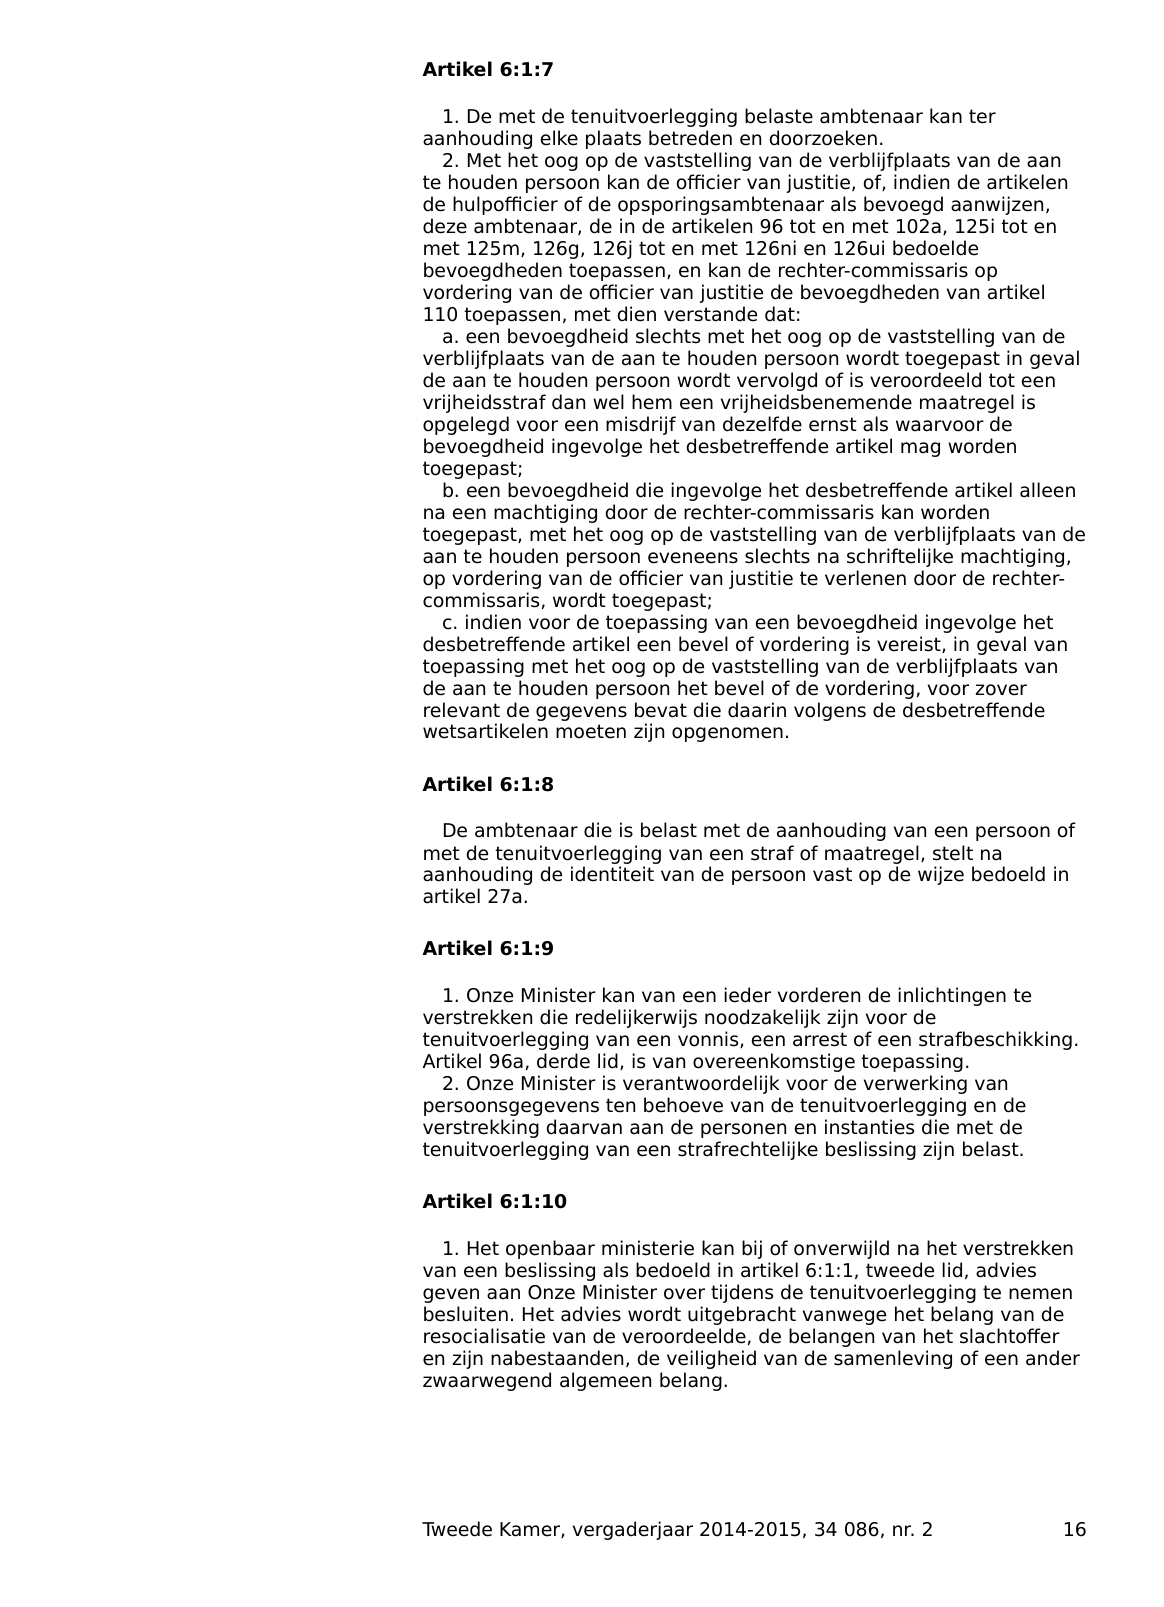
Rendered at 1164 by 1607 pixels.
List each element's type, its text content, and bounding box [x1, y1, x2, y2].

text 1. De met de tenuitvoerlegging belaste ambtenaar kan ter aanhouding elke plaats betreden en doorzoeken. [422, 106, 1087, 150]
text a. een bevoegdheid slechts met het oog op de vaststelling van de verblijfplaats van de aan te houden persoon wordt toegepast in geval de aan te houden persoon wordt vervolgd of is veroordeeld tot een vrijheidsstraf dan wel hem een vrijheidsbenemende maatregel is opgelegd voor een misdrijf van dezelfde ernst als waarvoor de bevoegdheid ingevolge het desbetreffende artikel mag worden toegepast; [422, 326, 1087, 480]
subtitle Artikel 6:1:7 [422, 59, 1087, 81]
text 2. Met het oog op de vaststelling van de verblijfplaats van de aan te houden persoon kan de officier van justitie, of, indien de artikelen de hulpofficier of de opsporingsambtenaar als bevoegd aanwijzen, deze ambtenaar, de in de artikelen 96 tot en met 102a, 125i tot en met 125m, 126g, 126j tot en met 126ni en 126ui bedoelde bevoegdheden toepassen, en kan de rechter-commissaris op vordering van de officier van justitie de bevoegdheden van artikel 110 toepassen, met dien verstande dat: [422, 150, 1087, 326]
subtitle Artikel 6:1:8 [422, 773, 1087, 795]
text 1. Het openbaar ministerie kan bij of onverwijld na het verstrekken van een beslissing als bedoeld in artikel 6:1:1, tweede lid, advies geven aan Onze Minister over tijdens de tenuitvoerlegging te nemen besluiten. Het advies wordt uitgebracht vanwege het belang van de resocialisatie van de veroordeelde, de belangen van het slachtoffer en zijn nabestaanden, de veiligheid van de samenleving of een ander zwaarwegend algemeen belang. [422, 1238, 1087, 1392]
subtitle Artikel 6:1:9 [422, 938, 1087, 960]
text De ambtenaar die is belast met de aanhouding van een persoon of met de tenuitvoerlegging van een straf of maatregel, stelt na aanhouding de identiteit van de persoon vast op de wijze bedoeld in artikel 27a. [422, 820, 1087, 908]
subtitle Artikel 6:1:10 [422, 1191, 1087, 1213]
text c. indien voor de toepassing van een bevoegdheid ingevolge het desbetreffende artikel een bevel of vordering is vereist, in geval van toepassing met het oog op de vaststelling van de verblijfplaats van de aan te houden persoon het bevel of de vordering, voor zover relevant de gegevens bevat die daarin volgens de desbetreffende wetsartikelen moeten zijn opgenomen. [422, 612, 1087, 743]
text b. een bevoegdheid die ingevolge het desbetreffende artikel alleen na een machtiging door de rechter-commissaris kan worden toegepast, met het oog op de vaststelling van de verblijfplaats van de aan te houden persoon eveneens slechts na schriftelijke machtiging, op vordering van de officier van justitie te verlenen door de rechter-commissaris, wordt toegepast; [422, 480, 1087, 612]
text 1. Onze Minister kan van een ieder vorderen de inlichtingen te verstrekken die redelijkerwijs noodzakelijk zijn voor de tenuitvoerlegging van een vonnis, een arrest of een strafbeschikking. Artikel 96a, derde lid, is van overeenkomstige toepassing. [422, 985, 1087, 1073]
text 2. Onze Minister is verantwoordelijk voor de verwerking van persoonsgegevens ten behoeve van de tenuitvoerlegging en de verstrekking daarvan aan de personen en instanties die met de tenuitvoerlegging van een strafrechtelijke beslissing zijn belast. [422, 1073, 1087, 1161]
